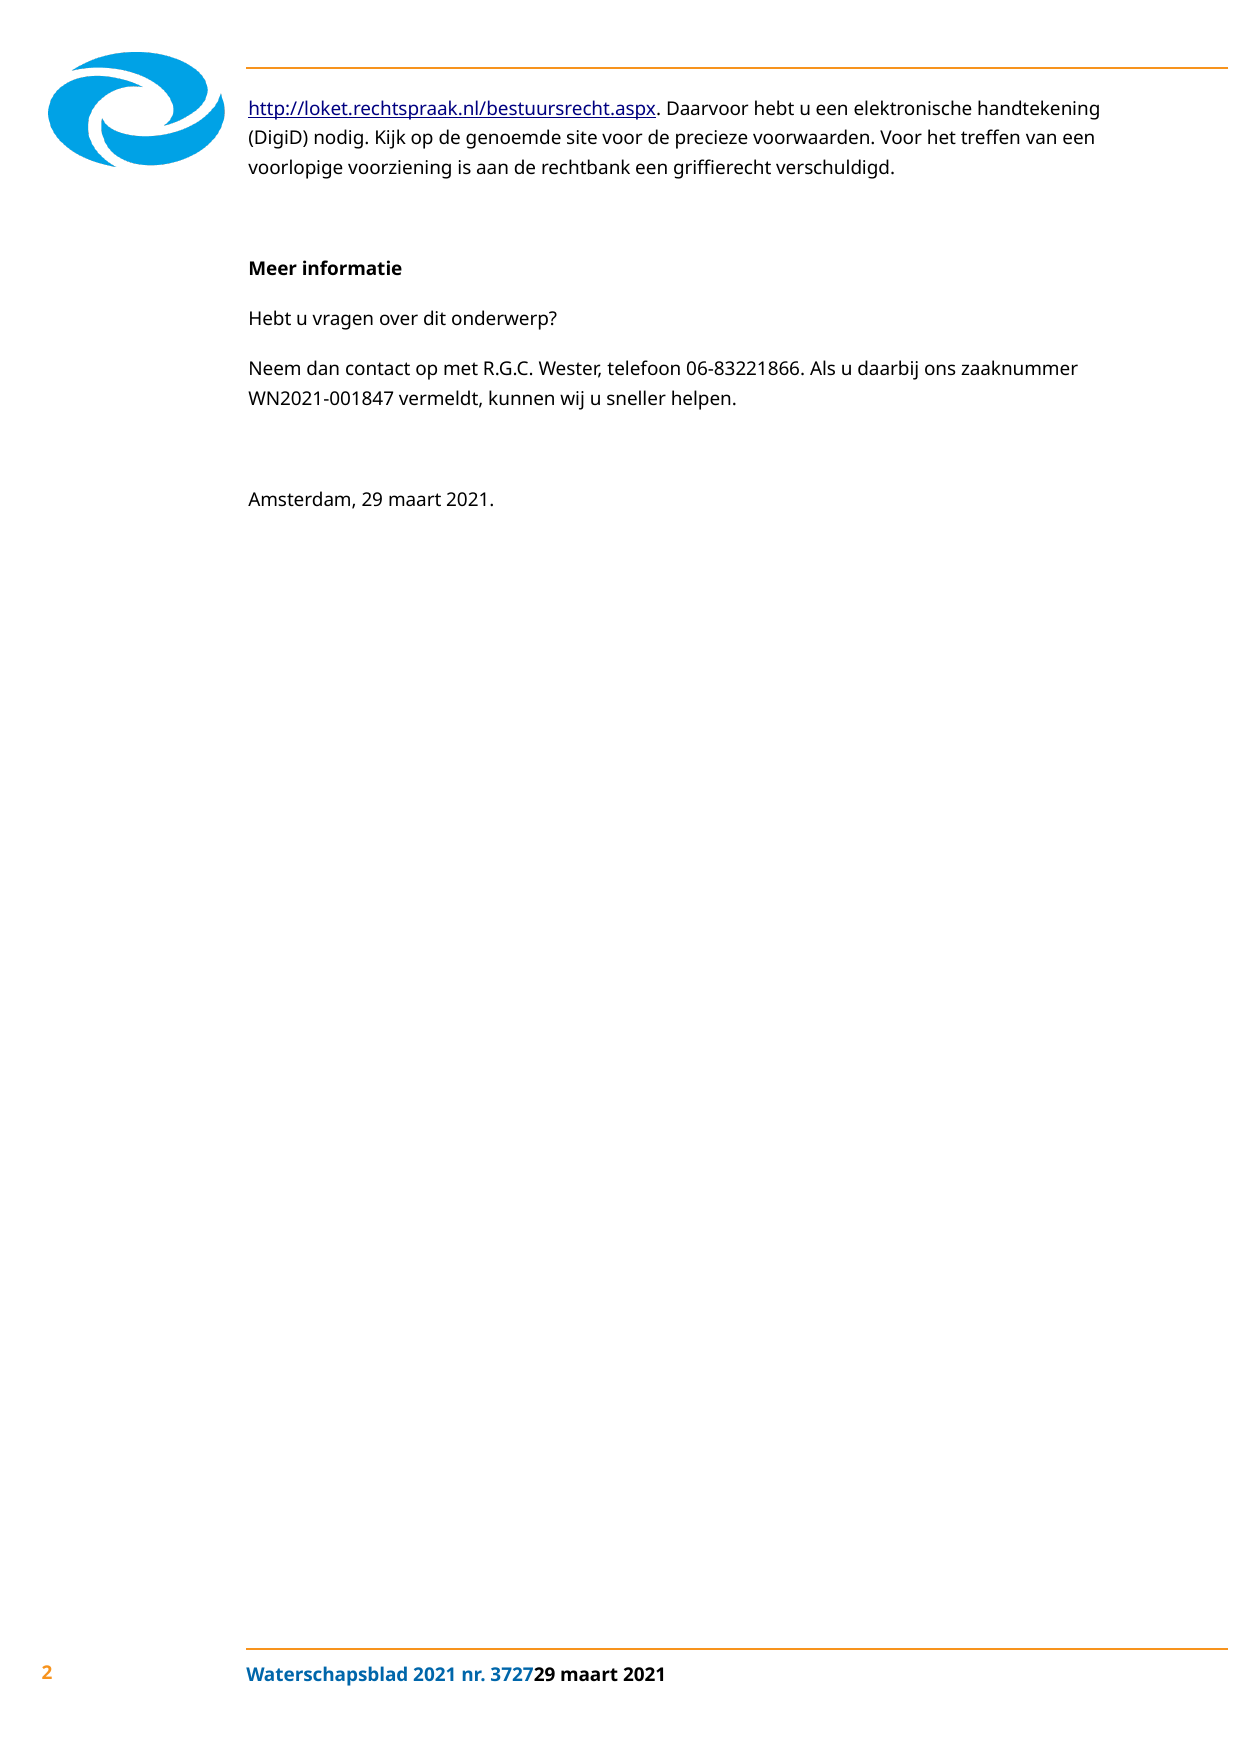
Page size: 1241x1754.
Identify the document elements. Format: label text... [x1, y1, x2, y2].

text Amsterdam, 29 maart 2021. [248, 486, 1152, 512]
picture [41, 47, 231, 172]
text http://loket.rechtspraak.nl/bestuursrecht.aspx. Daarvoor hebt u een elektronische handtekening (DigiD) nodig. Kijk op de genoemde site voor de precieze voorwaarden. Voor het treffen van een voorlopige voorziening is aan de rechtbank een griffierecht verschuldigd. [248, 95, 1152, 180]
text Meer informatie [248, 255, 1152, 281]
text Neem dan contact op met R.G.C. Wester, telefoon 06-83221866. Als u daarbij ons zaaknummer WN2021-001847 vermeldt, kunnen wij u sneller helpen. [248, 356, 1152, 411]
text Hebt u vragen over dit onderwerp? [248, 305, 1152, 331]
